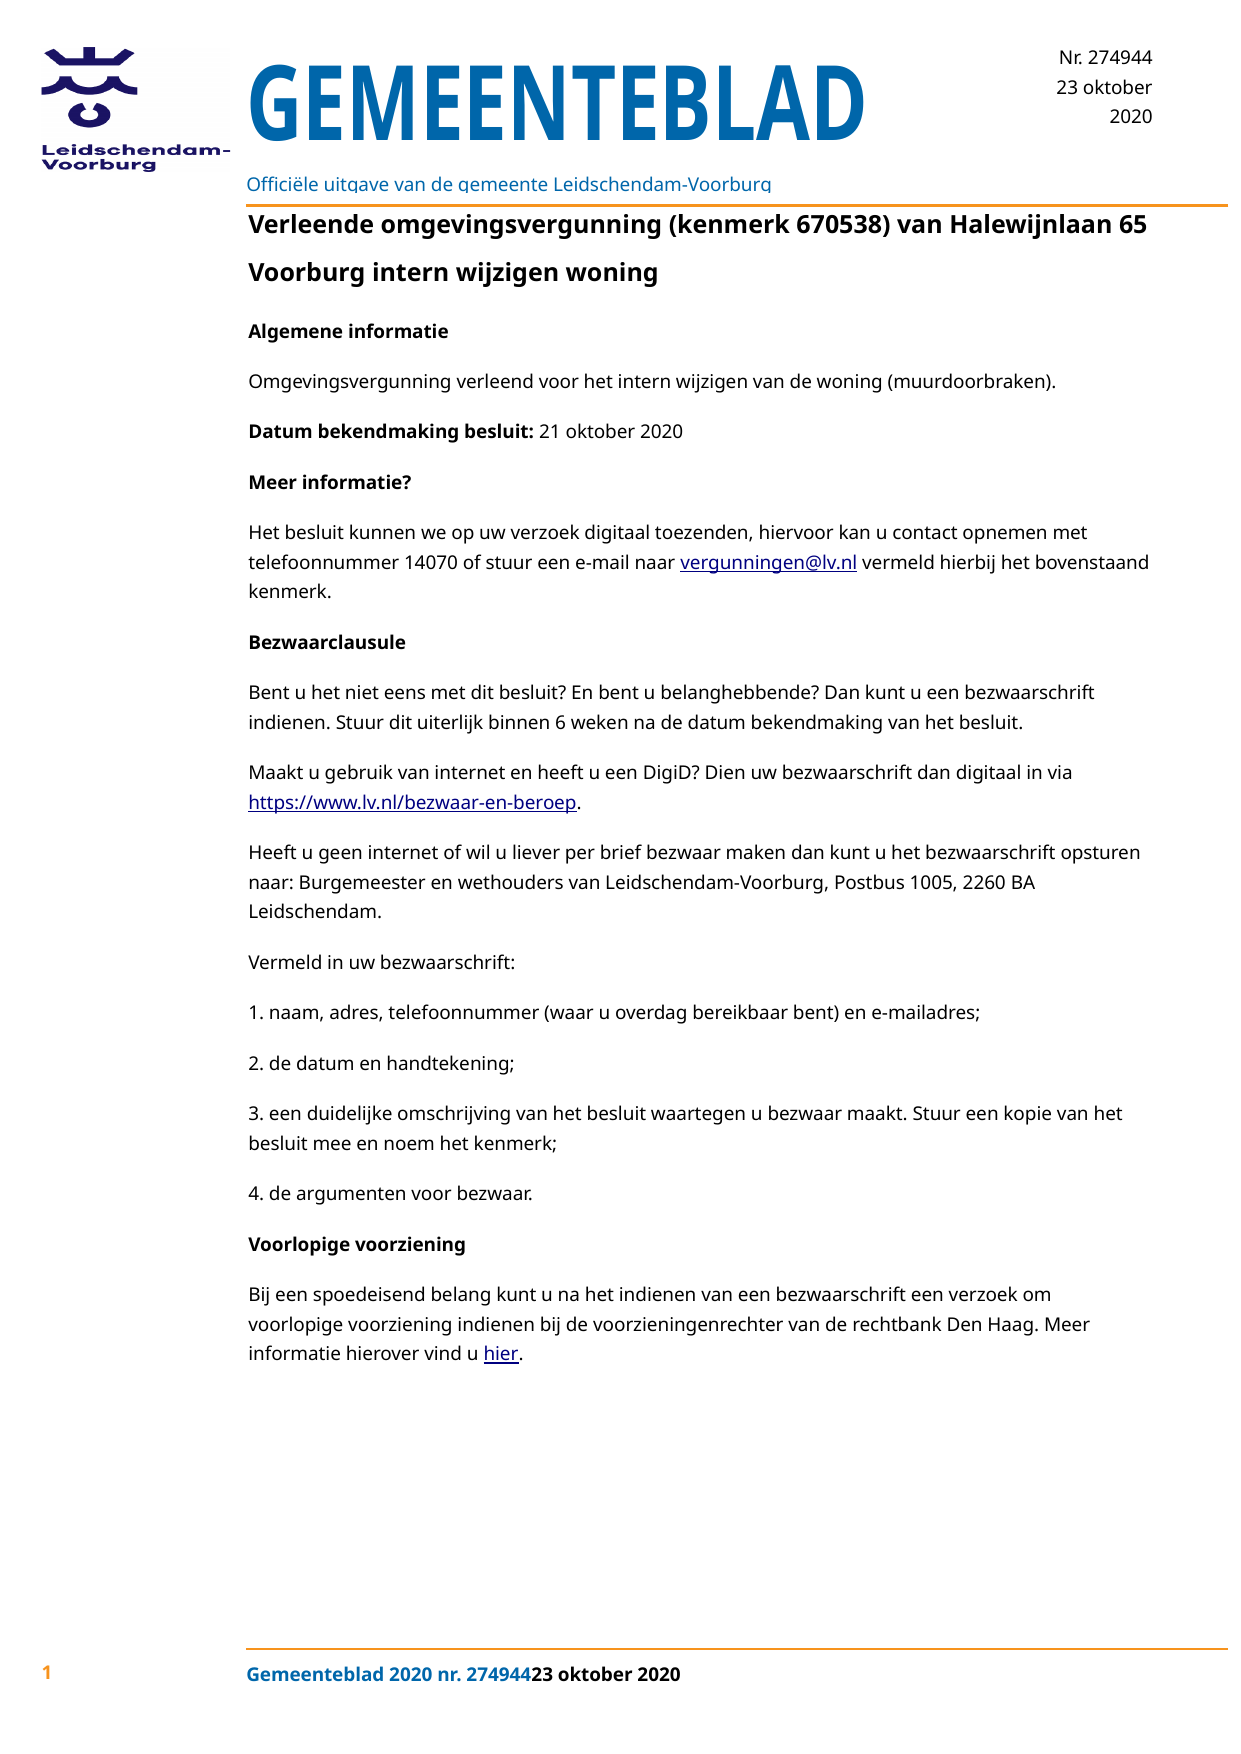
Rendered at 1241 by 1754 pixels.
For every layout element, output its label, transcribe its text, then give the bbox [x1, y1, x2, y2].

text 1. naam, adres, telefoonnummer (waar u overdag bereikbaar bent) en e-mailadres; [248, 999, 1152, 1025]
text Datum bekendmaking besluit: 21 oktober 2020 [248, 419, 1152, 444]
text Heeft u geen internet of wil u liever per brief bezwaar maken dan kunt u het bezwaarschrift opsturen naar: Burgemeester en wethouders van Leidschendam-Voorburg, Postbus 1005, 2260 BA Leidschendam. [248, 839, 1152, 924]
text Bent u het niet eens met dit besluit? En bent u belanghebbende? Dan kunt u een bezwaarschrift indienen. Stuur dit uiterlijk binnen 6 weken na de datum bekendmaking van het besluit. [248, 679, 1152, 735]
text Meer informatie? [248, 469, 1152, 495]
picture [41, 47, 231, 172]
text 3. een duidelijke omschrijving van het besluit waartegen u bezwaar maakt. Stuur een kopie van het besluit mee en noem het kenmerk; [248, 1100, 1152, 1156]
text Algemene informatie [248, 318, 1152, 344]
text Bezwaarclausule [248, 629, 1152, 655]
text Het besluit kunnen we op uw verzoek digitaal toezenden, hiervoor kan u contact opnemen met telefoonnummer 14070 of stuur een e-mail naar vergunningen@lv.nl vermeld hierbij het bovenstaand kenmerk. [248, 519, 1152, 604]
text Verleende omgevingsvergunning (kenmerk 670538) van Halewijnlaan 65 Voorburg intern wijzigen woning [248, 207, 1152, 288]
text 2. de datum en handtekening; [248, 1050, 1152, 1076]
text Bij een spoedeisend belang kunt u na het indienen van een bezwaarschrift een verzoek om voorlopige voorziening indienen bij de voorzieningenrechter van de rechtbank Den Haag. Meer informatie hierover vind u hier. [248, 1281, 1152, 1366]
text Voorlopige voorziening [248, 1231, 1152, 1257]
text Maakt u gebruik van internet en heeft u een DigiD? Dien uw bezwaarschrift dan digitaal in via https://www.lv.nl/bezwaar-en-beroep. [248, 759, 1152, 815]
text 4. de argumenten voor bezwaar. [248, 1180, 1152, 1206]
text Omgevingsvergunning verleend voor het intern wijzigen van de woning (muurdoorbraken). [248, 368, 1152, 394]
text Vermeld in uw bezwaarschrift: [248, 949, 1152, 975]
